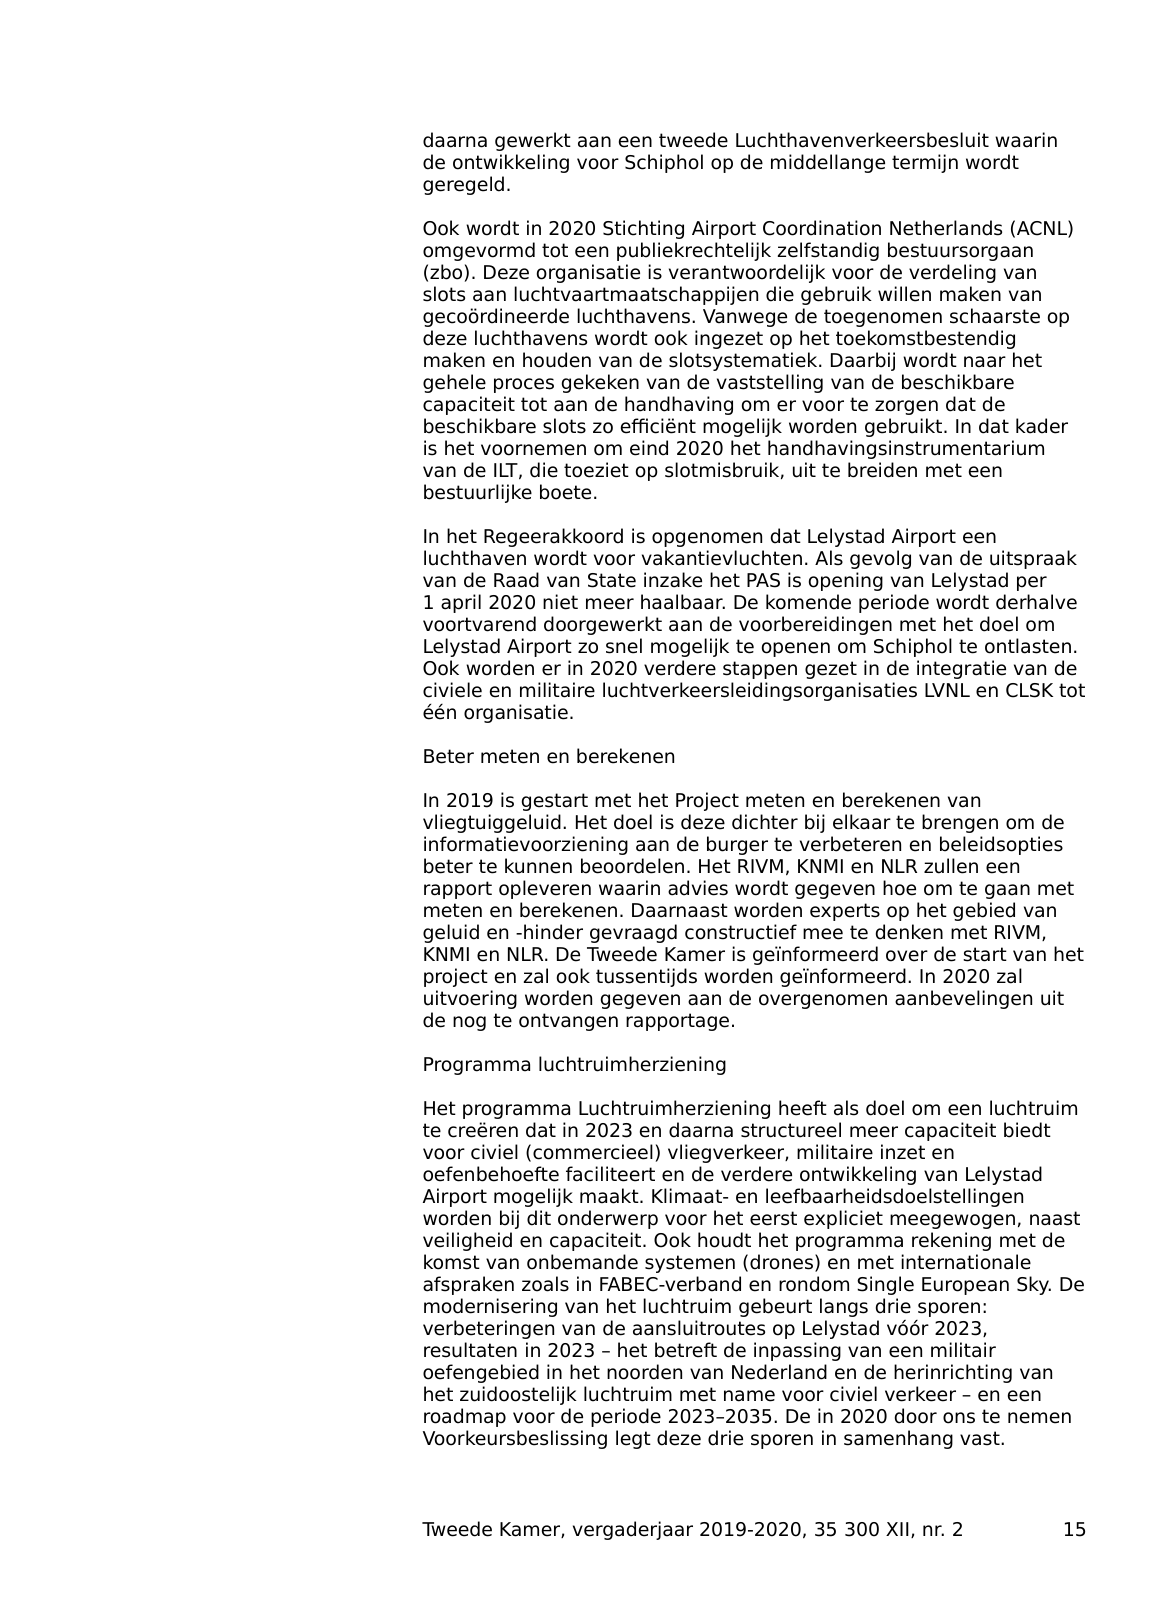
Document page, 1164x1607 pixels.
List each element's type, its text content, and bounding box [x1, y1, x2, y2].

subtitle Beter meten en berekenen [422, 746, 1087, 768]
text In het Regeerakkoord is opgenomen dat Lelystad Airport een luchthaven wordt voor vakantievluchten. Als gevolg van de uitspraak van de Raad van State inzake het PAS is opening van Lelystad per 1 april 2020 niet meer haalbaar. De komende periode wordt derhalve voortvarend doorgewerkt aan de voorbereidingen met het doel om Lelystad Airport zo snel mogelijk te openen om Schiphol te ontlasten. [422, 526, 1087, 658]
text Het programma Luchtruimherziening heeft als doel om een luchtruim te creëren dat in 2023 en daarna structureel meer capaciteit biedt voor civiel (commercieel) vliegverkeer, militaire inzet en oefenbehoefte faciliteert en de verdere ontwikkeling van Lelystad Airport mogelijk maakt. Klimaat- en leefbaarheidsdoelstellingen worden bij dit onderwerp voor het eerst expliciet meegewogen, naast veiligheid en capaciteit. Ook houdt het programma rekening met de komst van onbemande systemen (drones) en met internationale afspraken zoals in FABEC-verband en rondom Single European Sky. De modernisering van het luchtruim gebeurt langs drie sporen: verbeteringen van de aansluitroutes op Lelystad vóór 2023, resultaten in 2023 – het betreft de inpassing van een militair oefengebied in het noorden van Nederland en de herinrichting van het zuidoostelijk luchtruim met name voor civiel verkeer – en een roadmap voor de periode 2023–2035. De in 2020 door ons te nemen Voorkeursbeslissing legt deze drie sporen in samenhang vast. [422, 1098, 1087, 1450]
text Ook worden er in 2020 verdere stappen gezet in de integratie van de civiele en militaire luchtverkeersleidingsorganisaties LVNL en CLSK tot één organisatie. [422, 658, 1087, 724]
text daarna gewerkt aan een tweede Luchthavenverkeersbesluit waarin de ontwikkeling voor Schiphol op de middellange termijn wordt geregeld. [422, 130, 1087, 196]
subtitle Programma luchtruimherziening [422, 1054, 1087, 1076]
text Ook wordt in 2020 Stichting Airport Coordination Netherlands (ACNL) omgevormd tot een publiekrechtelijk zelfstandig bestuursorgaan (zbo). Deze organisatie is verantwoordelijk voor de verdeling van slots aan luchtvaartmaatschappijen die gebruik willen maken van gecoördineerde luchthavens. Vanwege de toegenomen schaarste op deze luchthavens wordt ook ingezet op het toekomstbestendig maken en houden van de slotsystematiek. Daarbij wordt naar het gehele proces gekeken van de vaststelling van de beschikbare capaciteit tot aan de handhaving om er voor te zorgen dat de beschikbare slots zo efficiënt mogelijk worden gebruikt. In dat kader is het voornemen om eind 2020 het handhavingsinstrumentarium van de ILT, die toeziet op slotmisbruik, uit te breiden met een bestuurlijke boete. [422, 218, 1087, 504]
text In 2019 is gestart met het Project meten en berekenen van vliegtuiggeluid. Het doel is deze dichter bij elkaar te brengen om de informatievoorziening aan de burger te verbeteren en beleidsopties beter te kunnen beoordelen. Het RIVM, KNMI en NLR zullen een rapport opleveren waarin advies wordt gegeven hoe om te gaan met meten en berekenen. Daarnaast worden experts op het gebied van geluid en -hinder gevraagd constructief mee te denken met RIVM, KNMI en NLR. De Tweede Kamer is geïnformeerd over de start van het project en zal ook tussentijds worden geïnformeerd. In 2020 zal uitvoering worden gegeven aan de overgenomen aanbevelingen uit de nog te ontvangen rapportage. [422, 790, 1087, 1032]
